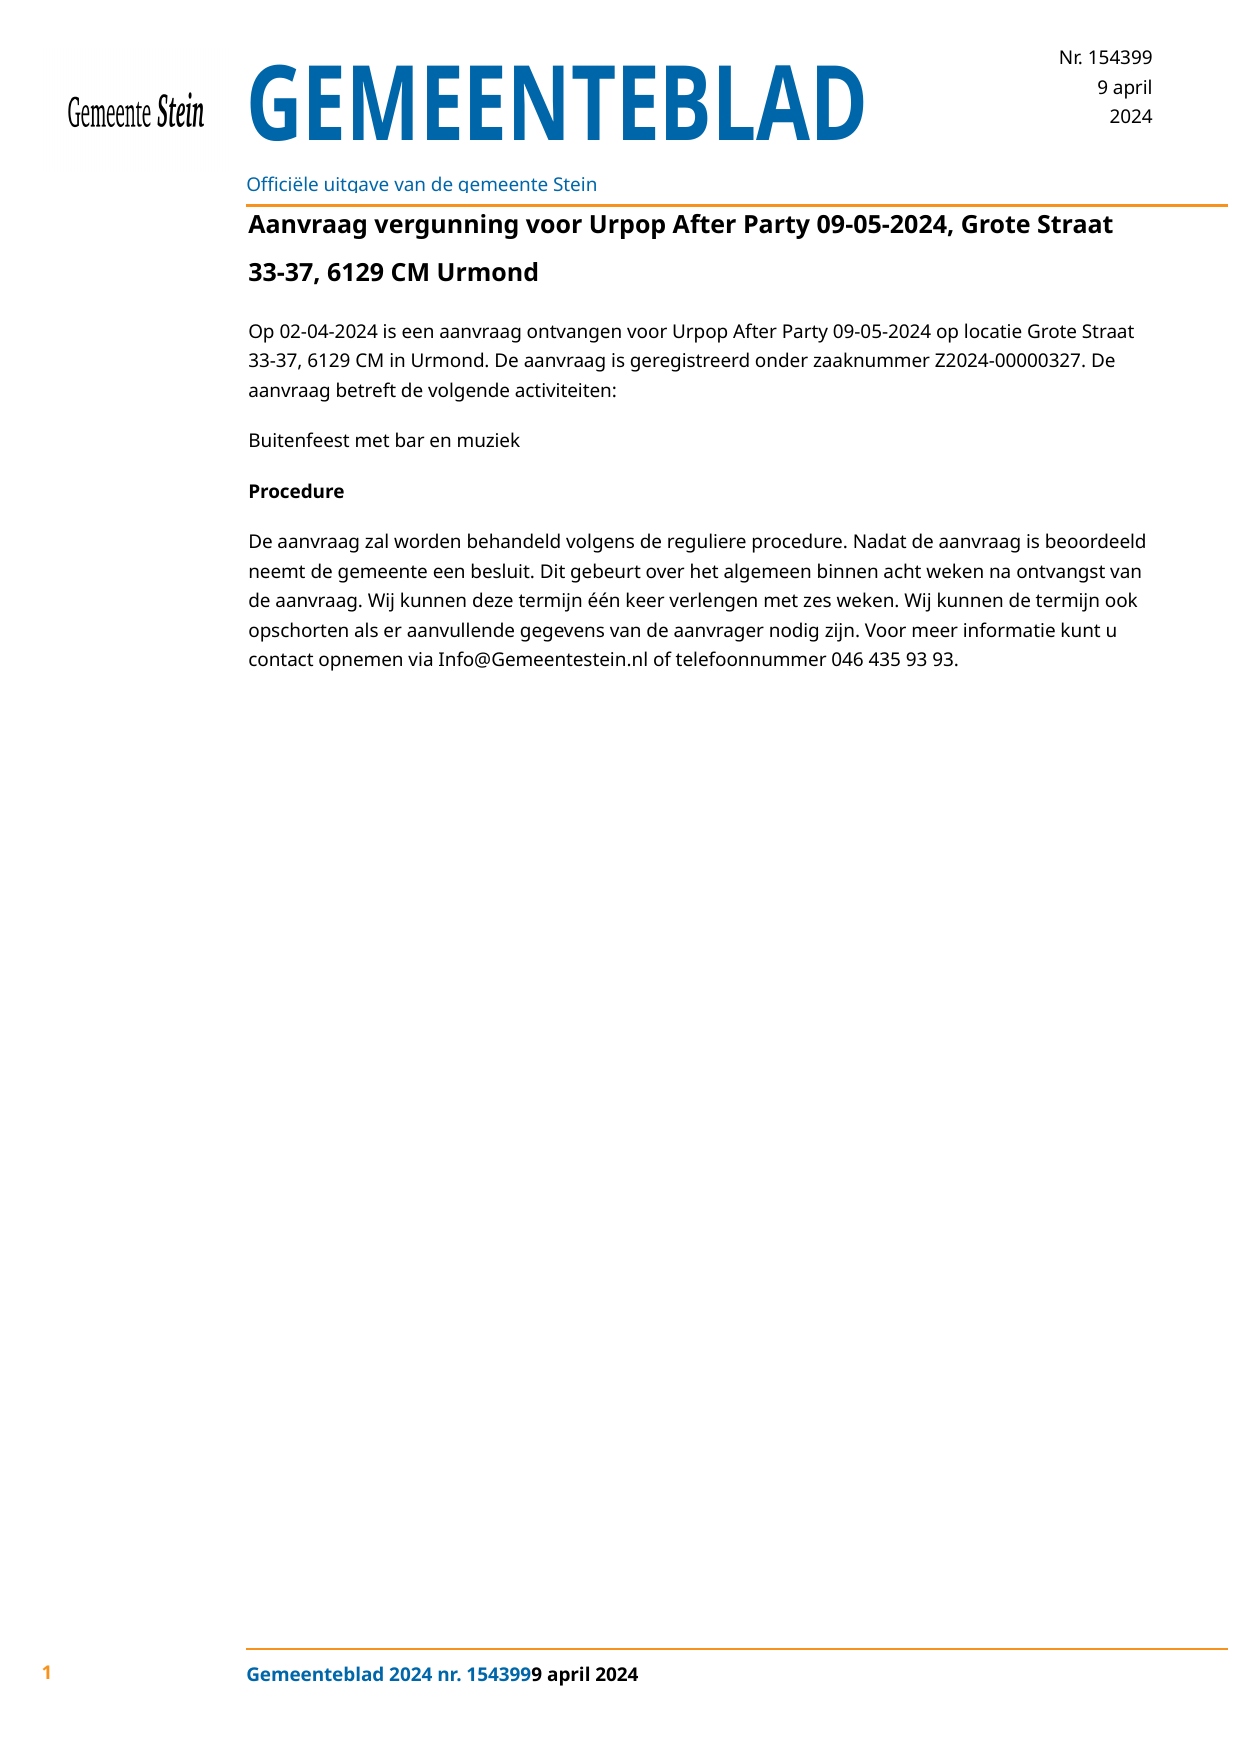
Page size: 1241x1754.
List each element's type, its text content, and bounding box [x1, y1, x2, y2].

text Procedure [248, 478, 1152, 504]
picture [41, 47, 231, 172]
text De aanvraag zal worden behandeld volgens de reguliere procedure. Nadat de aanvraag is beoordeeld neemt de gemeente een besluit. Dit gebeurt over het algemeen binnen acht weken na ontvangst van de aanvraag. Wij kunnen deze termijn één keer verlengen met zes weken. Wij kunnen de termijn ook opschorten als er aanvullende gegevens van de aanvrager nodig zijn. Voor meer informatie kunt u contact opnemen via Info@Gemeentestein.nl of telefoonnummer 046 435 93 93. [248, 528, 1152, 672]
text Aanvraag vergunning voor Urpop After Party 09-05-2024, Grote Straat 33-37, 6129 CM Urmond [248, 207, 1152, 288]
text Buitenfeest met bar en muziek [248, 427, 1152, 453]
text Op 02-04-2024 is een aanvraag ontvangen voor Urpop After Party 09-05-2024 op locatie Grote Straat 33-37, 6129 CM in Urmond. De aanvraag is geregistreerd onder zaaknummer Z2024-00000327. De aanvraag betreft de volgende activiteiten: [248, 318, 1152, 403]
